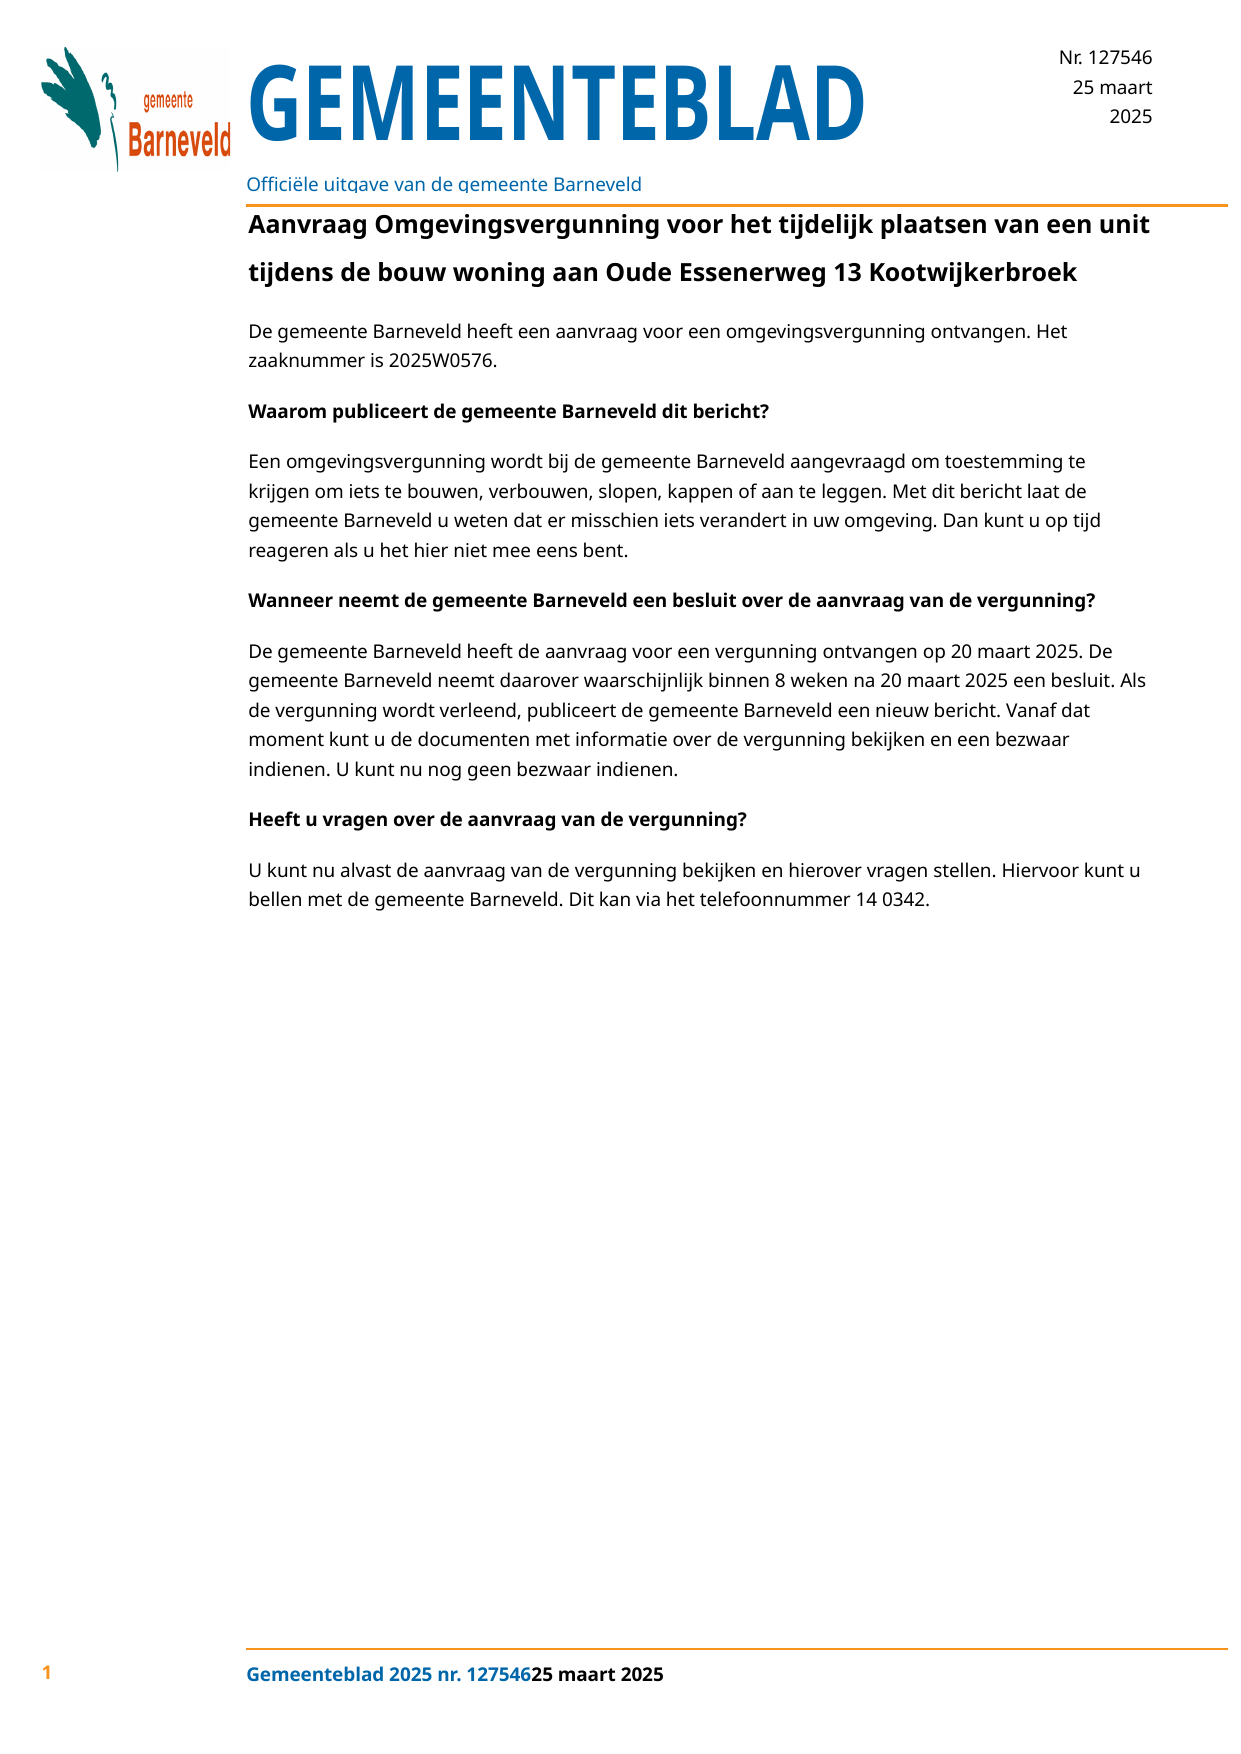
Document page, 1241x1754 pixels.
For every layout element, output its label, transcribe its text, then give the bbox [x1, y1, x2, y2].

text Een omgevingsvergunning wordt bij de gemeente Barneveld aangevraagd om toestemming te krijgen om iets te bouwen, verbouwen, slopen, kappen of aan te leggen. Met dit bericht laat de gemeente Barneveld u weten dat er misschien iets verandert in uw omgeving. Dan kunt u op tijd reageren als u het hier niet mee eens bent. [248, 448, 1152, 563]
text De gemeente Barneveld heeft een aanvraag voor een omgevingsvergunning ontvangen. Het zaaknummer is 2025W0576. [248, 318, 1152, 373]
text Heeft u vragen over de aanvraag van de vergunning? [248, 807, 1152, 832]
text Aanvraag Omgevingsvergunning voor het tijdelijk plaatsen van een unit tijdens de bouw woning aan Oude Essenerweg 13 Kootwijkerbroek [248, 207, 1152, 288]
text De gemeente Barneveld heeft de aanvraag voor een vergunning ontvangen op 20 maart 2025. De gemeente Barneveld neemt daarover waarschijnlijk binnen 8 weken na 20 maart 2025 een besluit. Als de vergunning wordt verleend, publiceert de gemeente Barneveld een nieuw bericht. Vanaf dat moment kunt u de documenten met informatie over de vergunning bekijken en een bezwaar indienen. U kunt nu nog geen bezwaar indienen. [248, 638, 1152, 782]
text Waarom publiceert de gemeente Barneveld dit bericht? [248, 398, 1152, 424]
text Wanneer neemt de gemeente Barneveld een besluit over de aanvraag van de vergunning? [248, 587, 1152, 613]
picture [41, 47, 231, 172]
text U kunt nu alvast de aanvraag van de vergunning bekijken en hierover vragen stellen. Hiervoor kunt u bellen met de gemeente Barneveld. Dit kan via het telefoonnummer 14 0342. [248, 857, 1152, 912]
